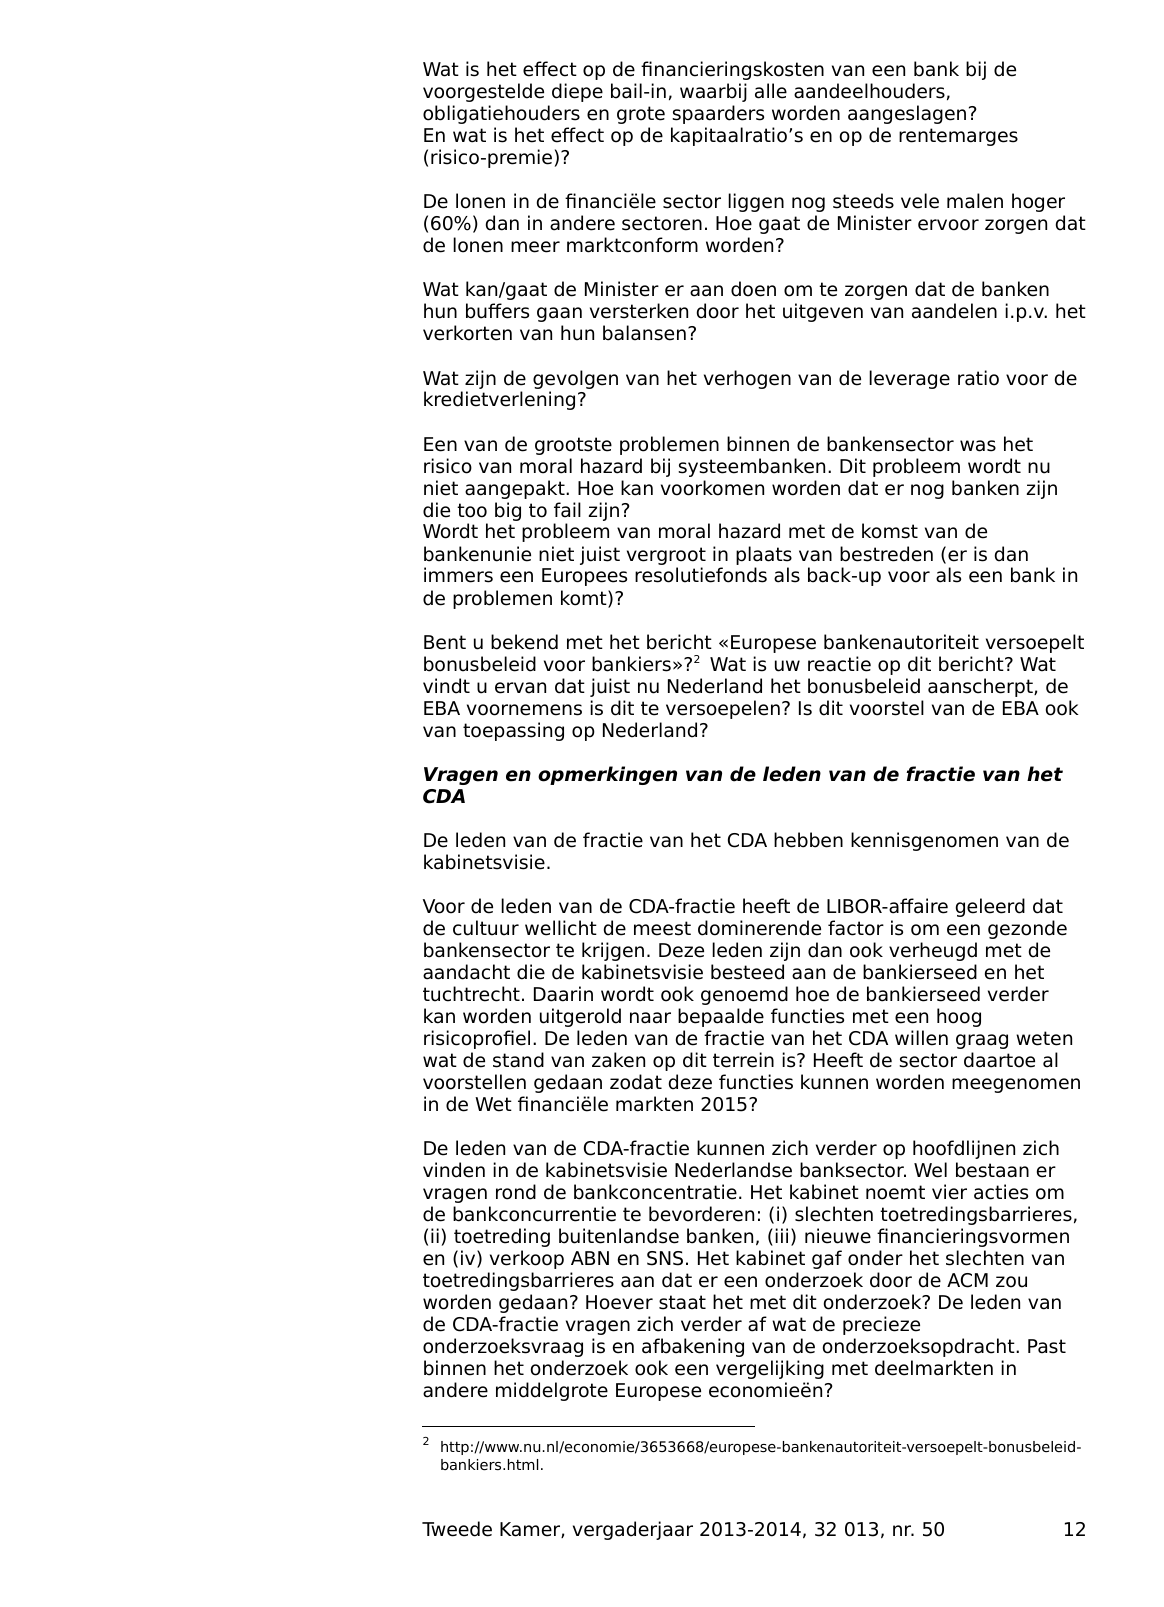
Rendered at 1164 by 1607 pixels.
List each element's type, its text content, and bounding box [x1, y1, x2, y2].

text De leden van de CDA-fractie kunnen zich verder op hoofdlijnen zich vinden in de kabinetsvisie Nederlandse banksector. Wel bestaan er vragen rond de bankconcentratie. Het kabinet noemt vier acties om de bankconcurrentie te bevorderen: (i) slechten toetredingsbarrieres, (ii) toetreding buitenlandse banken, (iii) nieuwe financieringsvormen en (iv) verkoop ABN en SNS. Het kabinet gaf onder het slechten van toetredingsbarrieres aan dat er een onderzoek door de ACM zou worden gedaan? Hoever staat het met dit onderzoek? De leden van de CDA-fractie vragen zich verder af wat de precieze onderzoeksvraag is en afbakening van de onderzoeksopdracht. Past binnen het onderzoek ook een vergelijking met deelmarkten in andere middelgrote Europese economieën? [422, 1138, 1087, 1402]
text Bent u bekend met het bericht «Europese bankenautoriteit versoepelt bonusbeleid voor bankiers»? Wat is uw reactie op dit bericht? Wat vindt u ervan dat juist nu Nederland het bonusbeleid aanscherpt, de EBA voornemens is dit te versoepelen? Is dit voorstel van de EBA ook van toepassing op Nederland? [422, 632, 1087, 741]
text De lonen in de financiële sector liggen nog steeds vele malen hoger (60%) dan in andere sectoren. Hoe gaat de Minister ervoor zorgen dat de lonen meer marktconform worden? [422, 191, 1087, 257]
text Wat kan/gaat de Minister er aan doen om te zorgen dat de banken hun buffers gaan versterken door het uitgeven van aandelen i.p.v. het verkorten van hun balansen? [422, 279, 1087, 345]
text En wat is het effect op de kapitaalratio’s en op de rentemarges (risico-premie)? [422, 125, 1087, 169]
text Wat is het effect op de financieringskosten van een bank bij de voorgestelde diepe bail-in, waarbij alle aandeelhouders, obligatiehouders en grote spaarders worden aangeslagen? [422, 59, 1087, 125]
text De leden van de fractie van het CDA hebben kennisgenomen van de kabinetsvisie. [422, 830, 1087, 874]
text Wat zijn de gevolgen van het verhogen van de leverage ratio voor de kredietverlening? [422, 367, 1087, 411]
text Wordt het probleem van moral hazard met de komst van de bankenunie niet juist vergroot in plaats van bestreden (er is dan immers een Europees resolutiefonds als back-up voor als een bank in de problemen komt)? [422, 521, 1087, 609]
subtitle Vragen en opmerkingen van de leden van de fractie van het CDA [422, 764, 1087, 808]
text Een van de grootste problemen binnen de bankensector was het risico van moral hazard bij systeembanken. Dit probleem wordt nu niet aangepakt. Hoe kan voorkomen worden dat er nog banken zijn die too big to fail zijn? [422, 433, 1087, 521]
text Voor de leden van de CDA-fractie heeft de LIBOR-affaire geleerd dat de cultuur wellicht de meest dominerende factor is om een gezonde bankensector te krijgen. Deze leden zijn dan ook verheugd met de aandacht die de kabinetsvisie besteed aan de bankierseed en het tuchtrecht. Daarin wordt ook genoemd hoe de bankierseed verder kan worden uitgerold naar bepaalde functies met een hoog risicoprofiel. De leden van de fractie van het CDA willen graag weten wat de stand van zaken op dit terrein is? Heeft de sector daartoe al voorstellen gedaan zodat deze functies kunnen worden meegenomen in de Wet financiële markten 2015? [422, 896, 1087, 1116]
text http://www.nu.nl/economie/3653668/europese-bankenautoriteit-versoepelt-bonusbeleid-bankiers.html. [422, 1435, 1087, 1474]
